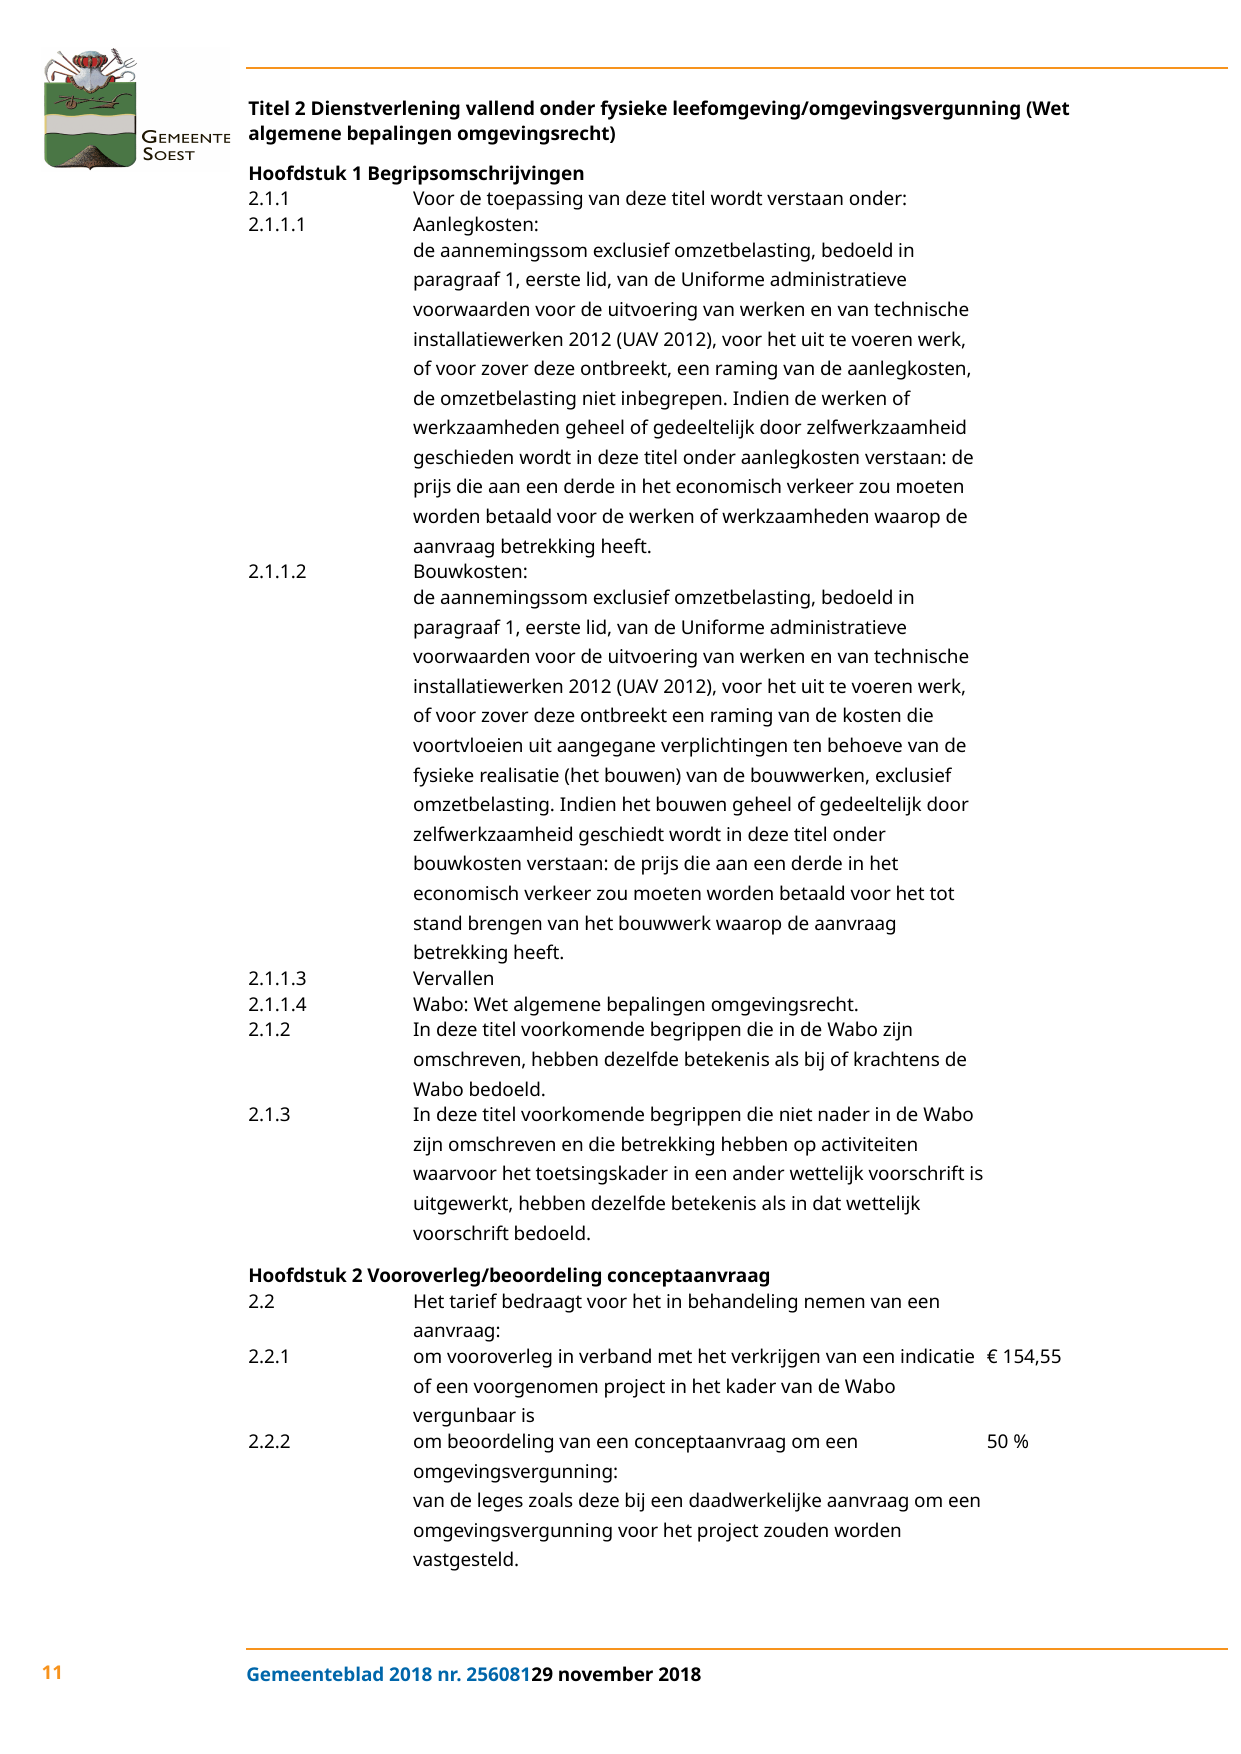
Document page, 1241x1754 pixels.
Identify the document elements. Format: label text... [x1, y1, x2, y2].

table_cell 2.1.1.4 [248, 991, 413, 1017]
table_cell 2.1.2 [248, 1017, 413, 1101]
table_cell [987, 1101, 1152, 1246]
table_header Het tarief bedraagt voor het in behandeling nemen van een aanvraag: [413, 1288, 987, 1343]
table_cell Vervallen [413, 965, 987, 991]
table_header 2.2 [248, 1288, 413, 1343]
table_header [987, 1288, 1152, 1343]
table_cell 2.1.3 [248, 1101, 413, 1246]
table_cell de aannemingssom exclusief omzetbelasting, bedoeld in paragraaf 1, eerste lid, van de Uniforme administratieve voorwaarden voor de uitvoering van werken en van technische installatiewerken 2012 (UAV 2012), voor het uit te voeren werk, of voor zover deze ontbreekt, een raming van de aanlegkosten, de omzetbelasting niet inbegrepen. Indien de werken of werkzaamheden geheel of gedeeltelijk door zelfwerkzaamheid geschieden wordt in deze titel onder aanlegkosten verstaan: de prijs die aan een derde in het economisch verkeer zou moeten worden betaald voor de werken of werkzaamheden waarop de aanvraag betrekking heeft. [413, 237, 987, 559]
table_cell [248, 584, 413, 965]
table_cell 2.2.2 [248, 1428, 413, 1572]
table_cell 2.1.1.3 [248, 965, 413, 991]
table_cell de aannemingssom exclusief omzetbelasting, bedoeld in paragraaf 1, eerste lid, van de Uniforme administratieve voorwaarden voor de uitvoering van werken en van technische installatiewerken 2012 (UAV 2012), voor het uit te voeren werk, of voor zover deze ontbreekt een raming van de kosten die voortvloeien uit aangegane verplichtingen ten behoeve van de fysieke realisatie (het bouwen) van de bouwwerken, exclusief omzetbelasting. Indien het bouwen geheel of gedeeltelijk door zelfwerkzaamheid geschiedt wordt in deze titel onder bouwkosten verstaan: de prijs die aan een derde in het economisch verkeer zou moeten worden betaald voor het tot stand brengen van het bouwwerk waarop de aanvraag betrekking heeft. [413, 584, 987, 965]
table_cell 2.2.1 [248, 1344, 413, 1428]
table_cell [987, 1017, 1152, 1101]
table_cell [987, 584, 1152, 965]
picture [41, 47, 231, 172]
table_cell Aanlegkosten: [413, 211, 987, 237]
table_cell om vooroverleg in verband met het verkrijgen van een indicatie of een voorgenomen project in het kader van de Wabo vergunbaar is [413, 1344, 987, 1428]
table_cell Wabo: Wet algemene bepalingen omgevingsrecht. [413, 991, 987, 1017]
table_cell [987, 211, 1152, 237]
table_cell [987, 559, 1152, 584]
table_cell 2.1.1.1 [248, 211, 413, 237]
text Titel 2 Dienstverlening vallend onder fysieke leefomgeving/omgevingsvergunning (Wet algemene bepalingen omgevingsrecht) [248, 95, 1152, 146]
table_cell [248, 237, 413, 559]
table_cell om beoordeling van een conceptaanvraag om een omgevingsvergunning: van de leges zoals deze bij een daadwerkelijke aanvraag om een omgevingsvergunning voor het project zouden worden vastgesteld. [413, 1428, 987, 1572]
table_cell In deze titel voorkomende begrippen die in de Wabo zijn omschreven, hebben dezelfde betekenis als bij of krachtens de Wabo bedoeld. [413, 1017, 987, 1101]
text Hoofdstuk 1 Begripsomschrijvingen [248, 160, 1152, 186]
text Hoofdstuk 2 Vooroverleg/beoordeling conceptaanvraag [248, 1262, 1152, 1288]
table_header [987, 186, 1152, 211]
table_cell Bouwkosten: [413, 559, 987, 584]
table_cell [987, 237, 1152, 559]
table_cell [987, 991, 1152, 1017]
table_cell € 154,55 [987, 1344, 1152, 1428]
table_header Voor de toepassing van deze titel wordt verstaan onder: [413, 186, 987, 211]
table_cell 2.1.1.2 [248, 559, 413, 584]
table_header 2.1.1 [248, 186, 413, 211]
table_cell 50 % [987, 1428, 1152, 1572]
table_cell In deze titel voorkomende begrippen die niet nader in de Wabo zijn omschreven en die betrekking hebben op activiteiten waarvoor het toetsingskader in een ander wettelijk voorschrift is uitgewerkt, hebben dezelfde betekenis als in dat wettelijk voorschrift bedoeld. [413, 1101, 987, 1246]
table_cell [987, 965, 1152, 991]
